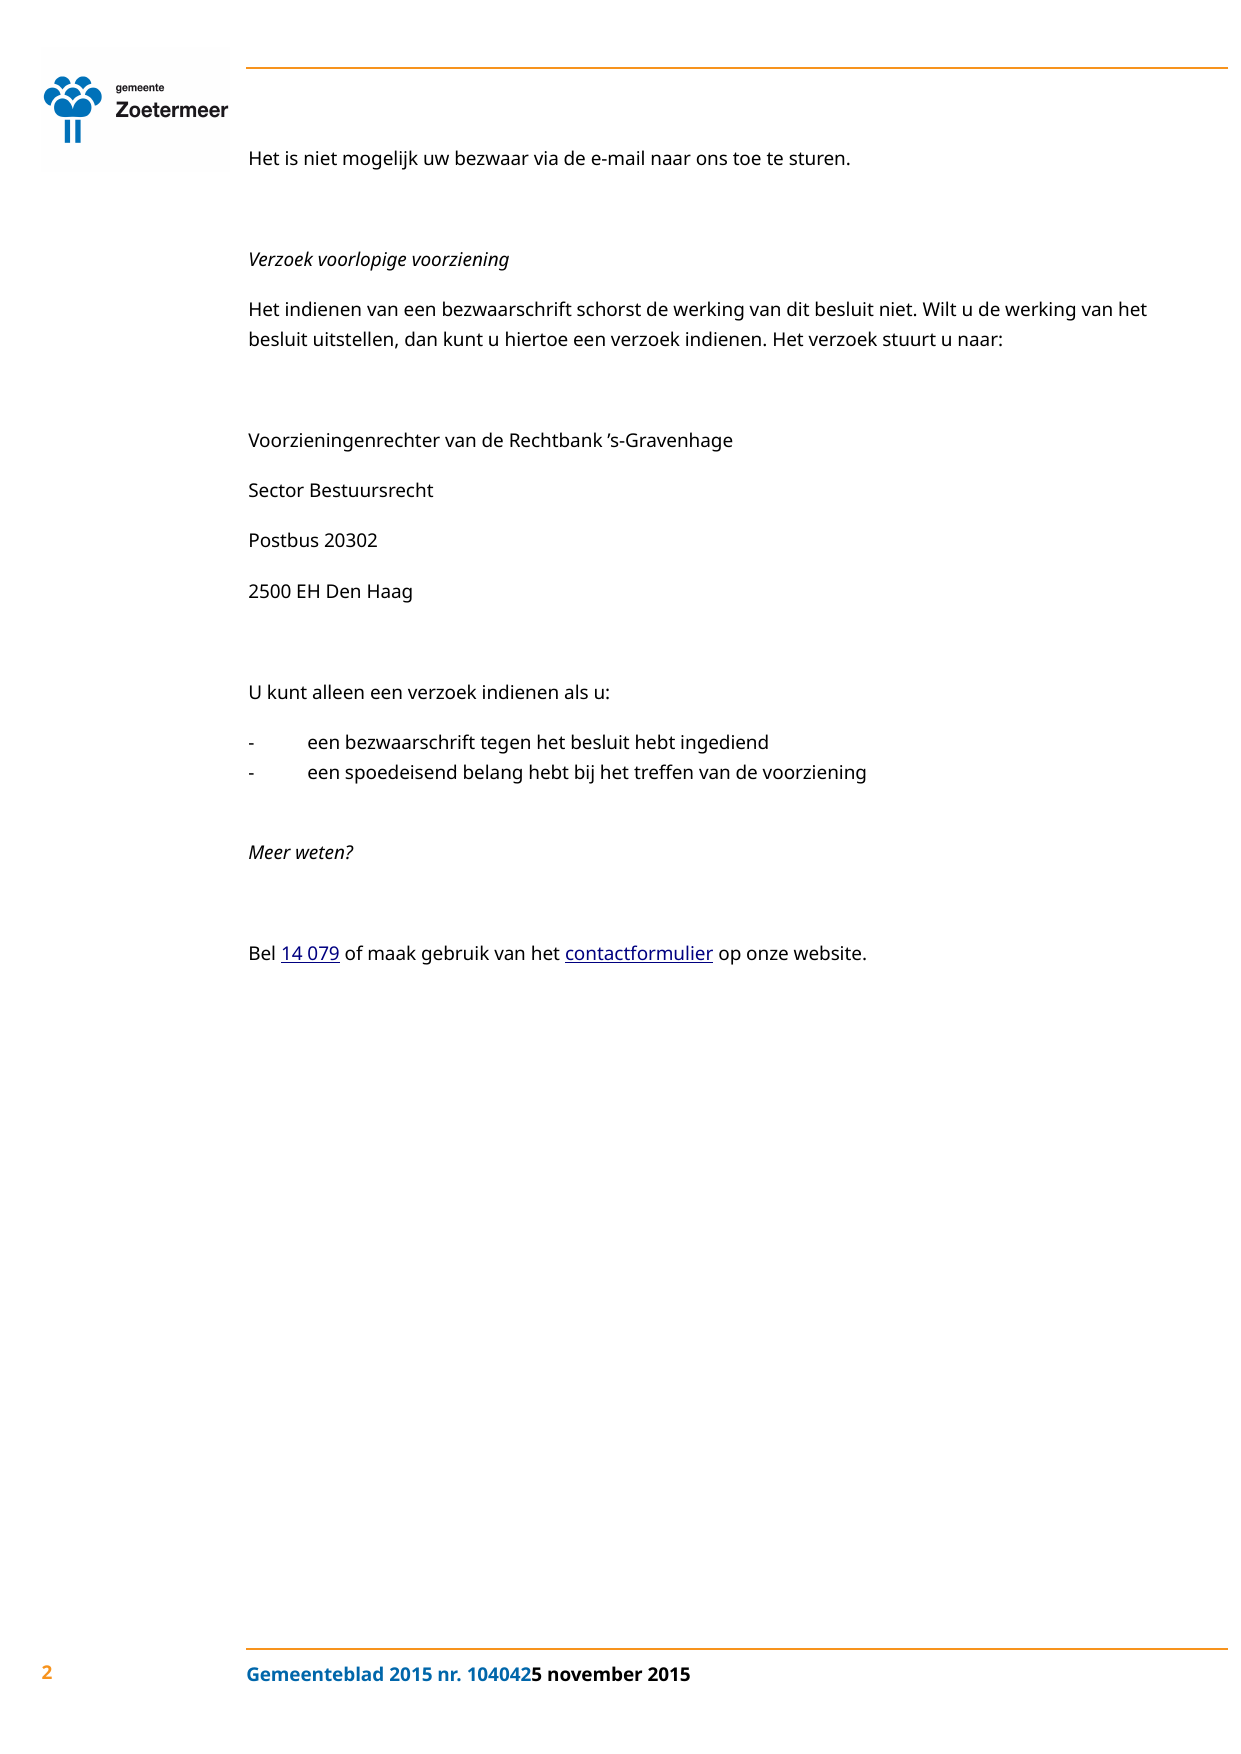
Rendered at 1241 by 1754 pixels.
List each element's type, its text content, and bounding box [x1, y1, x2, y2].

text U kunt alleen een verzoek indienen als u: [248, 679, 1152, 705]
picture [41, 47, 231, 172]
text Sector Bestuursrecht [248, 477, 1152, 503]
list een spoedeisend belang hebt bij het treffen van de voorziening [248, 759, 1152, 785]
text Het indienen van een bezwaarschrift schorst de werking van dit besluit niet. Wilt u de werking van het besluit uitstellen, dan kunt u hiertoe een verzoek indienen. Het verzoek stuurt u naar: [248, 296, 1152, 352]
text 2500 EH Den Haag [248, 578, 1152, 604]
text Verzoek voorlopige voorziening [248, 246, 1152, 272]
text Het is niet mogelijk uw bezwaar via de e-mail naar ons toe te sturen. [248, 145, 1152, 171]
text Voorzieningenrechter van de Rechtbank ’s-Gravenhage [248, 427, 1152, 453]
text Bel 14 079 of maak gebruik van het contactformulier op onze website. [248, 940, 1152, 966]
text Meer weten? [248, 839, 1152, 865]
list een bezwaarschrift tegen het besluit hebt ingediend [248, 729, 1152, 755]
text Postbus 20302 [248, 528, 1152, 553]
